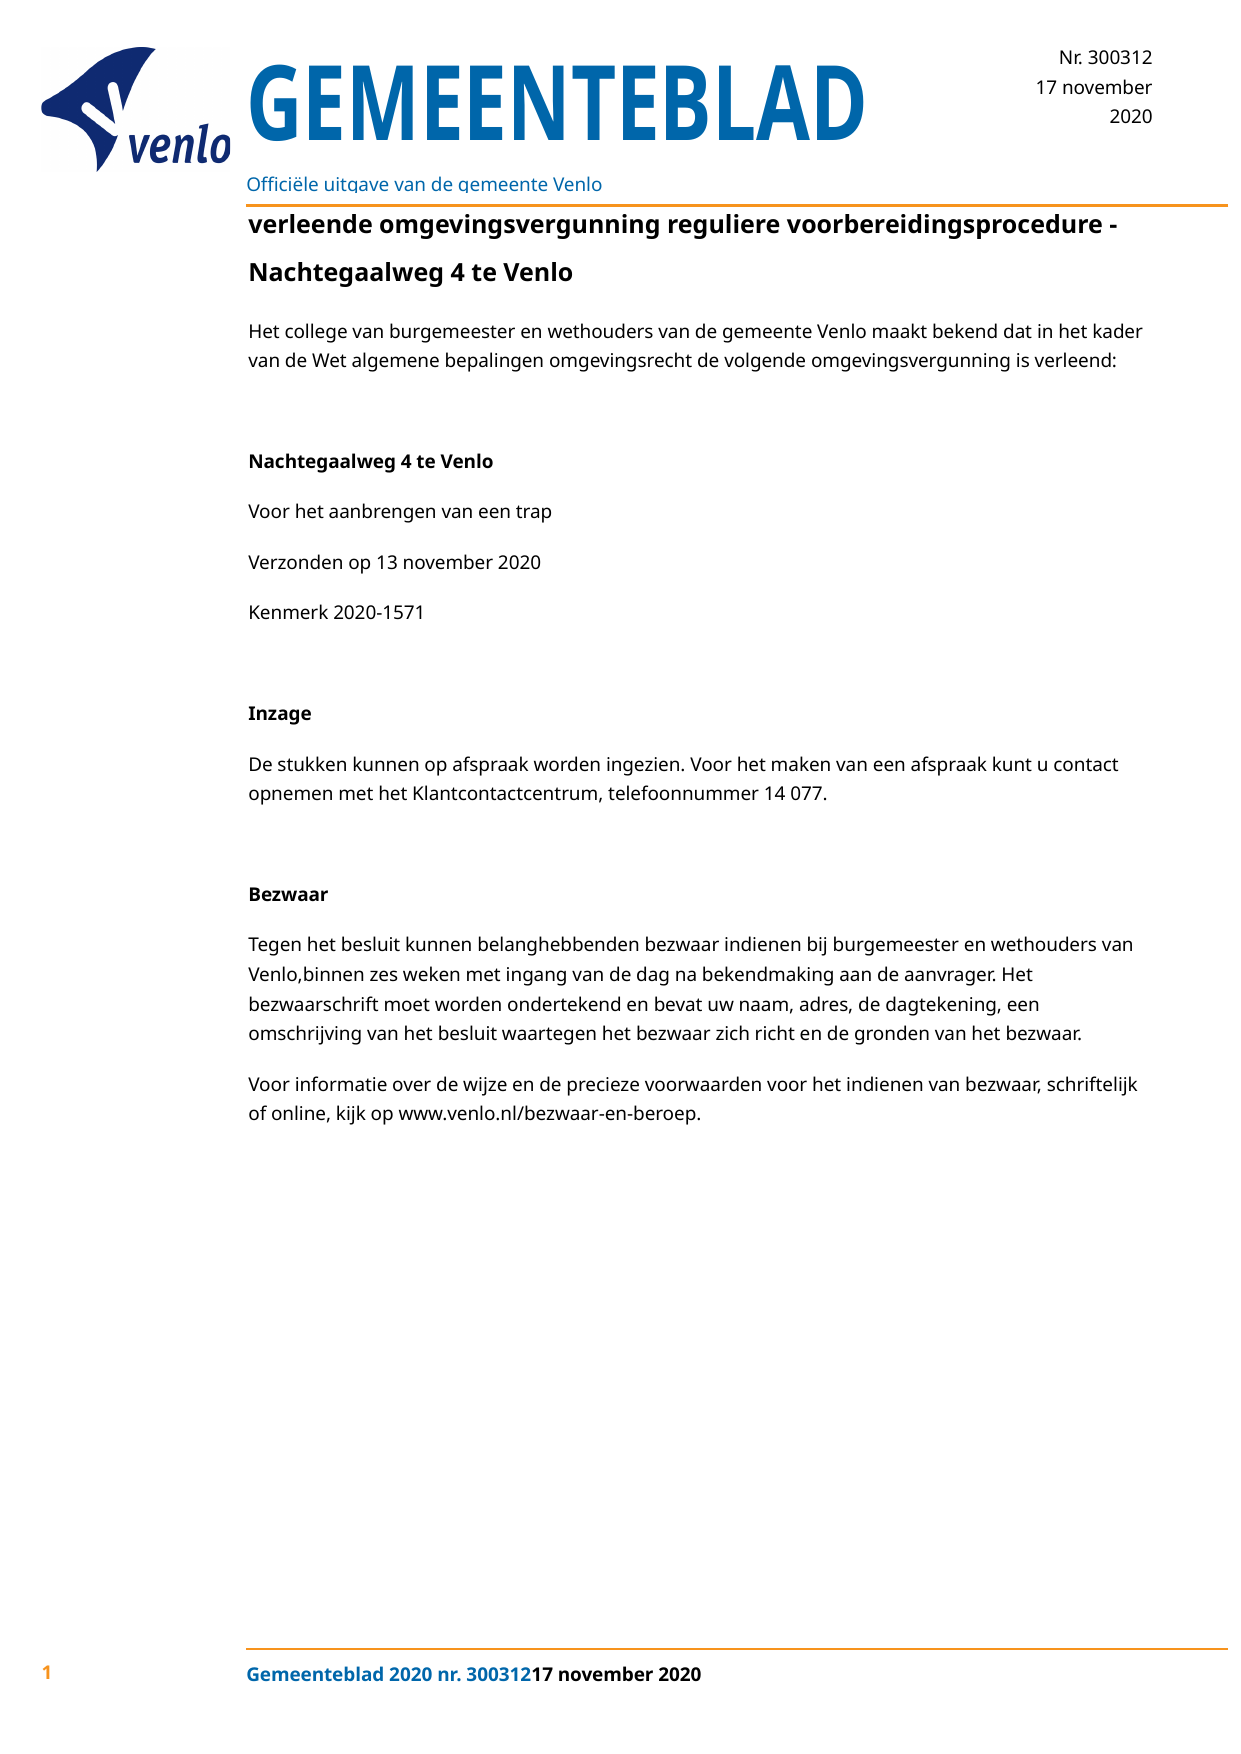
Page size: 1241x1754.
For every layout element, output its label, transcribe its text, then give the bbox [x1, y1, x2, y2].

text Inzage [248, 700, 1152, 726]
text De stukken kunnen op afspraak worden ingezien. Voor het maken van een afspraak kunt u contact opnemen met het Klantcontactcentrum, telefoonnummer 14 077. [248, 751, 1152, 806]
text Kenmerk 2020-1571 [248, 599, 1152, 625]
picture [41, 47, 231, 172]
text Verzonden op 13 november 2020 [248, 549, 1152, 575]
text Voor informatie over de wijze en de precieze voorwaarden voor het indienen van bezwaar, schriftelijk of online, kijk op www.venlo.nl/bezwaar-en-beroep. [248, 1071, 1152, 1126]
text verleende omgevingsvergunning reguliere voorbereidingsprocedure - Nachtegaalweg 4 te Venlo [248, 207, 1152, 288]
text Nachtegaalweg 4 te Venlo [248, 448, 1152, 474]
text Voor het aanbrengen van een trap [248, 499, 1152, 524]
text Tegen het besluit kunnen belanghebbenden bezwaar indienen bij burgemeester en wethouders van Venlo,binnen zes weken met ingang van de dag na bekendmaking aan de aanvrager. Het bezwaarschrift moet worden ondertekend en bevat uw naam, adres, de dagtekening, een omschrijving van het besluit waartegen het bezwaar zich richt en de gronden van het bezwaar. [248, 932, 1152, 1046]
text Bezwaar [248, 881, 1152, 907]
text Het college van burgemeester en wethouders van de gemeente Venlo maakt bekend dat in het kader van de Wet algemene bepalingen omgevingsrecht de volgende omgevingsvergunning is verleend: [248, 318, 1152, 373]
